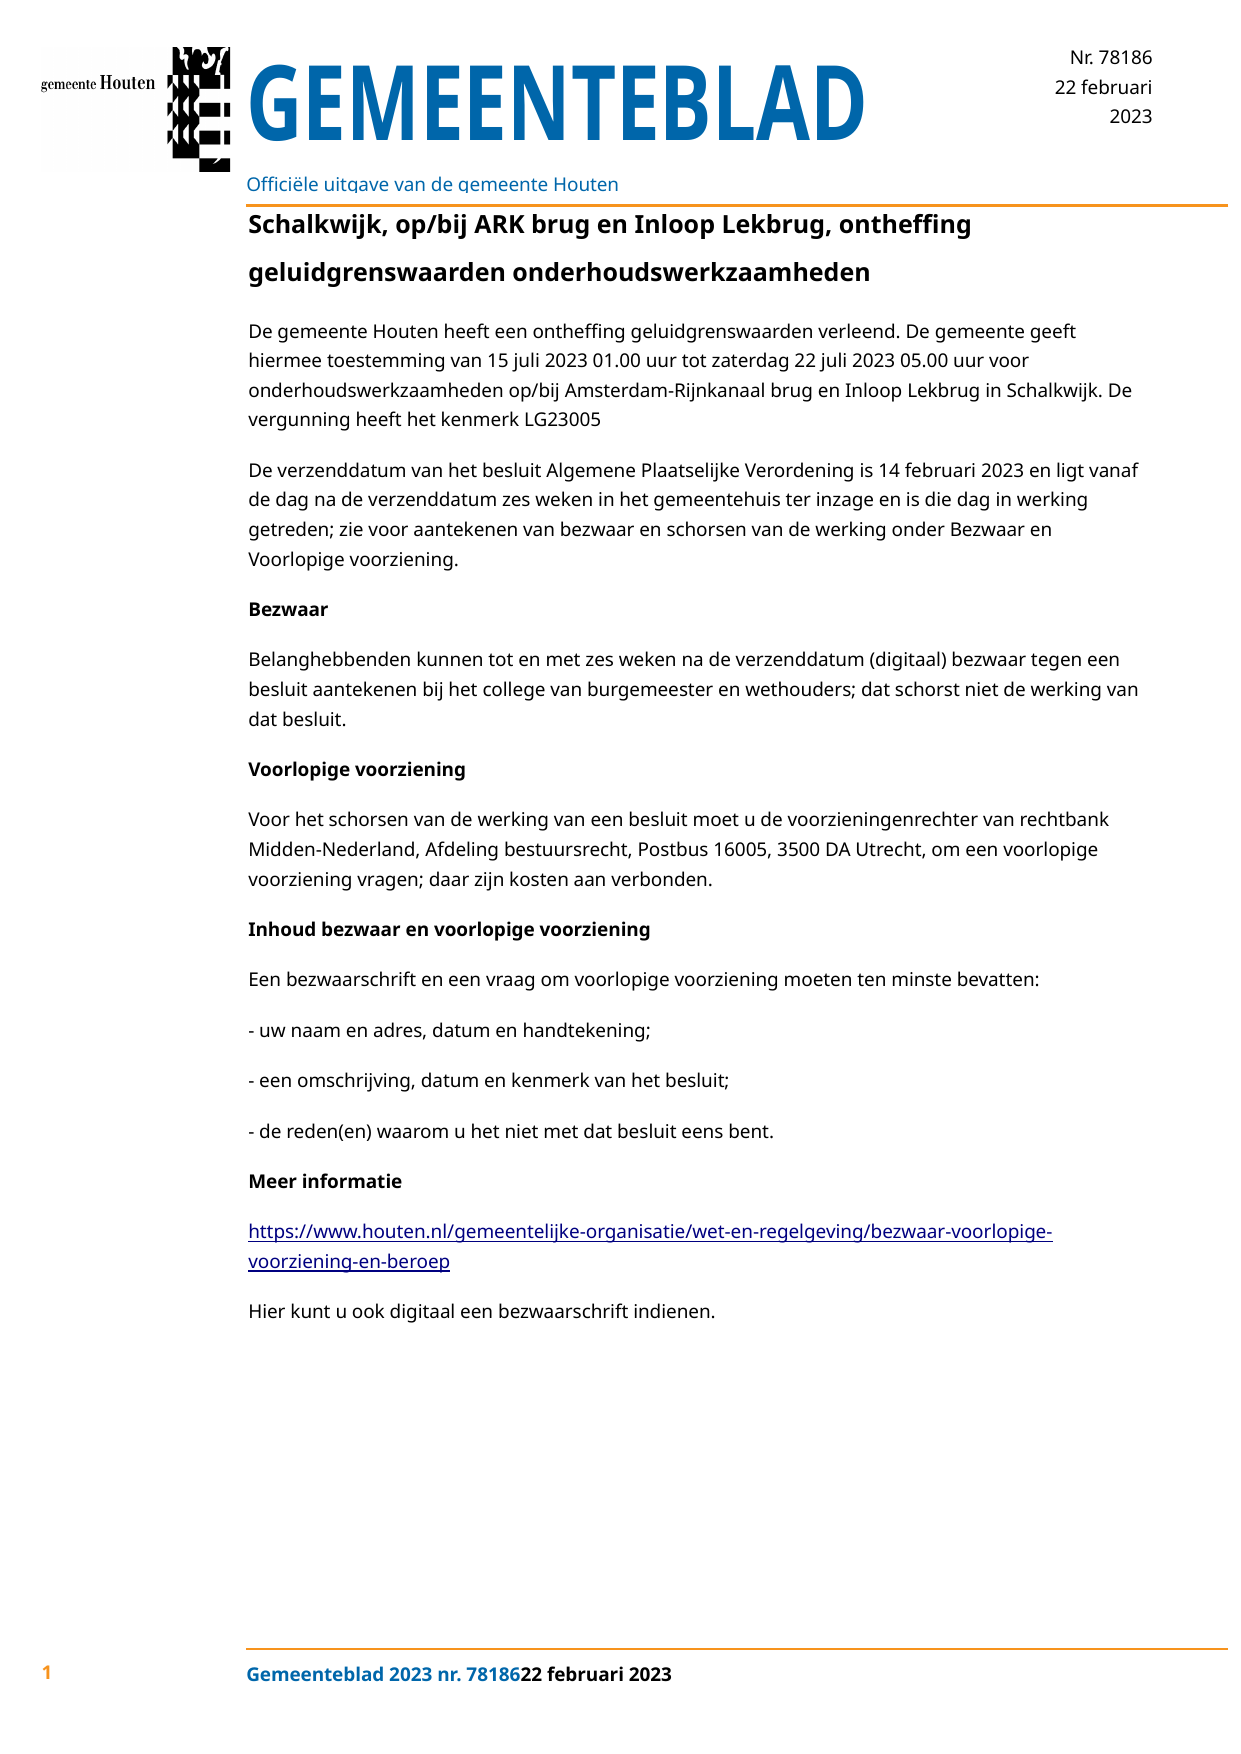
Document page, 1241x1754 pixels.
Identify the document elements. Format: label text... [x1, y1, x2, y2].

text De gemeente Houten heeft een ontheffing geluidgrenswaarden verleend. De gemeente geeft hiermee toestemming van 15 juli 2023 01.00 uur tot zaterdag 22 juli 2023 05.00 uur voor onderhoudswerkzaamheden op/bij Amsterdam-Rijnkanaal brug en Inloop Lekbrug in Schalkwijk. De vergunning heeft het kenmerk LG23005 [248, 318, 1152, 432]
text Bezwaar [248, 596, 1152, 622]
picture [41, 47, 231, 172]
text - de reden(en) waarom u het niet met dat besluit eens bent. [248, 1118, 1152, 1144]
text - uw naam en adres, datum en handtekening; [248, 1017, 1152, 1043]
text Hier kunt u ook digitaal een bezwaarschrift indienen. [248, 1299, 1152, 1324]
text De verzenddatum van het besluit Algemene Plaatselijke Verordening is 14 februari 2023 en ligt vanaf de dag na de verzenddatum zes weken in het gemeentehuis ter inzage en is die dag in werking getreden; zie voor aantekenen van bezwaar en schorsen van de werking onder Bezwaar en Voorlopige voorziening. [248, 457, 1152, 572]
text Belanghebbenden kunnen tot en met zes weken na de verzenddatum (digitaal) bezwaar tegen een besluit aantekenen bij het college van burgemeester en wethouders; dat schorst niet de werking van dat besluit. [248, 647, 1152, 732]
text Voorlopige voorziening [248, 756, 1152, 782]
text Een bezwaarschrift en een vraag om voorlopige voorziening moeten ten minste bevatten: [248, 967, 1152, 992]
text - een omschrijving, datum en kenmerk van het besluit; [248, 1067, 1152, 1093]
text Schalkwijk, op/bij ARK brug en Inloop Lekbrug, ontheffing geluidgrenswaarden onderhoudswerkzaamheden [248, 207, 1152, 288]
text Inhoud bezwaar en voorlopige voorziening [248, 916, 1152, 942]
text https://www.houten.nl/gemeentelijke-organisatie/wet-en-regelgeving/bezwaar-voorlopige-voorziening-en-beroep [248, 1219, 1152, 1274]
text Voor het schorsen van de werking van een besluit moet u de voorzieningenrechter van rechtbank Midden-Nederland, Afdeling bestuursrecht, Postbus 16005, 3500 DA Utrecht, om een voorlopige voorziening vragen; daar zijn kosten aan verbonden. [248, 807, 1152, 892]
text Meer informatie [248, 1168, 1152, 1194]
